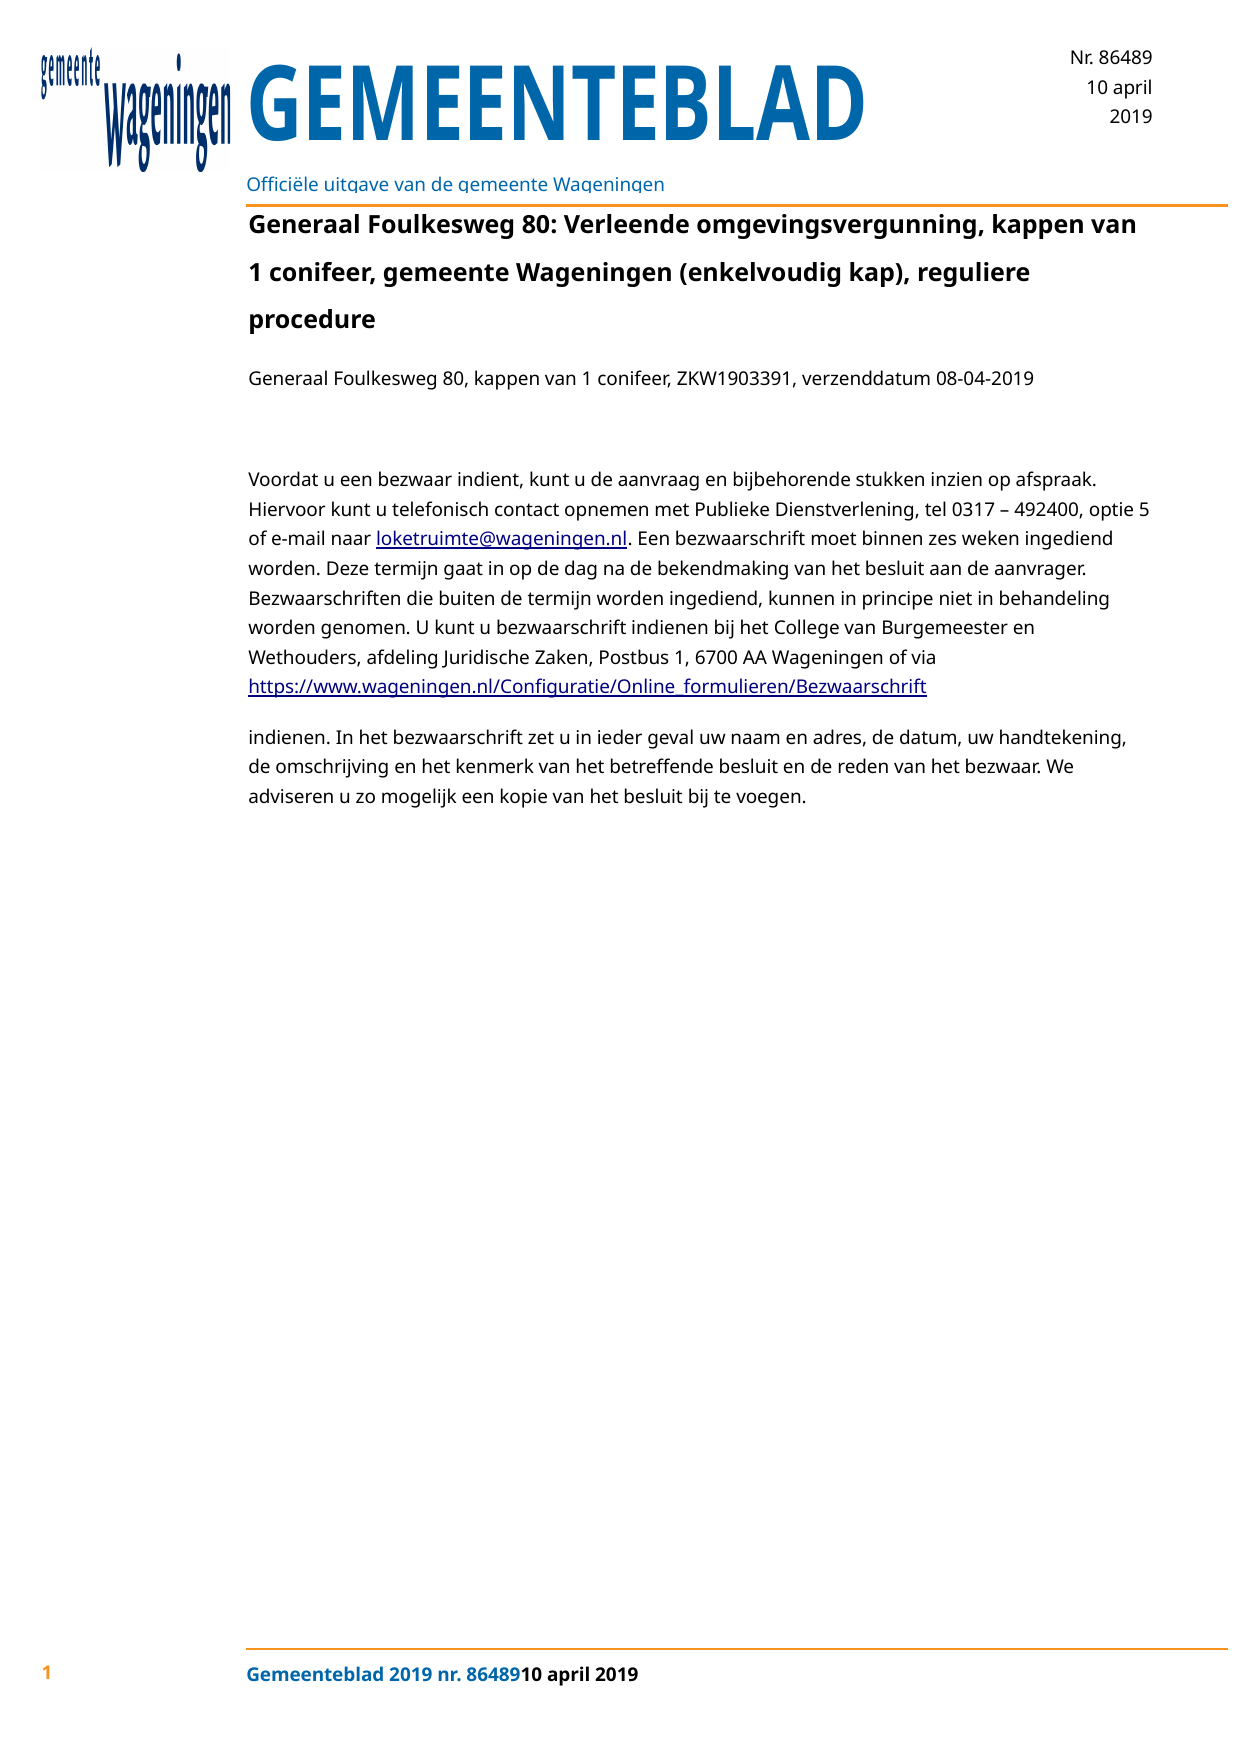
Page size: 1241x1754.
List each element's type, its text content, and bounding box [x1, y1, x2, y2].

text Generaal Foulkesweg 80, kappen van 1 conifeer, ZKW1903391, verzenddatum 08-04-2019 [248, 366, 1152, 391]
text Voordat u een bezwaar indient, kunt u de aanvraag en bijbehorende stukken inzien op afspraak. Hiervoor kunt u telefonisch contact opnemen met Publieke Dienstverlening, tel 0317 – 492400, optie 5 of e-mail naar loketruimte@wageningen.nl. Een bezwaarschrift moet binnen zes weken ingediend worden. Deze termijn gaat in op de dag na de bekendmaking van het besluit aan de aanvrager. Bezwaarschriften die buiten de termijn worden ingediend, kunnen in principe niet in behandeling worden genomen. U kunt u bezwaarschrift indienen bij het College van Burgemeester en Wethouders, afdeling Juridische Zaken, Postbus 1, 6700 AA Wageningen of via https://www.wageningen.nl/Configuratie/Online_formulieren/Bezwaarschrift [248, 466, 1152, 699]
text indienen. In het bezwaarschrift zet u in ieder geval uw naam en adres, de datum, uw handtekening, de omschrijving en het kenmerk van het betreffende besluit en de reden van het bezwaar. We adviseren u zo mogelijk een kopie van het besluit bij te voegen. [248, 724, 1152, 809]
text Generaal Foulkesweg 80: Verleende omgevingsvergunning, kappen van 1 conifeer, gemeente Wageningen (enkelvoudig kap), reguliere procedure [248, 207, 1152, 336]
picture [41, 47, 231, 172]
